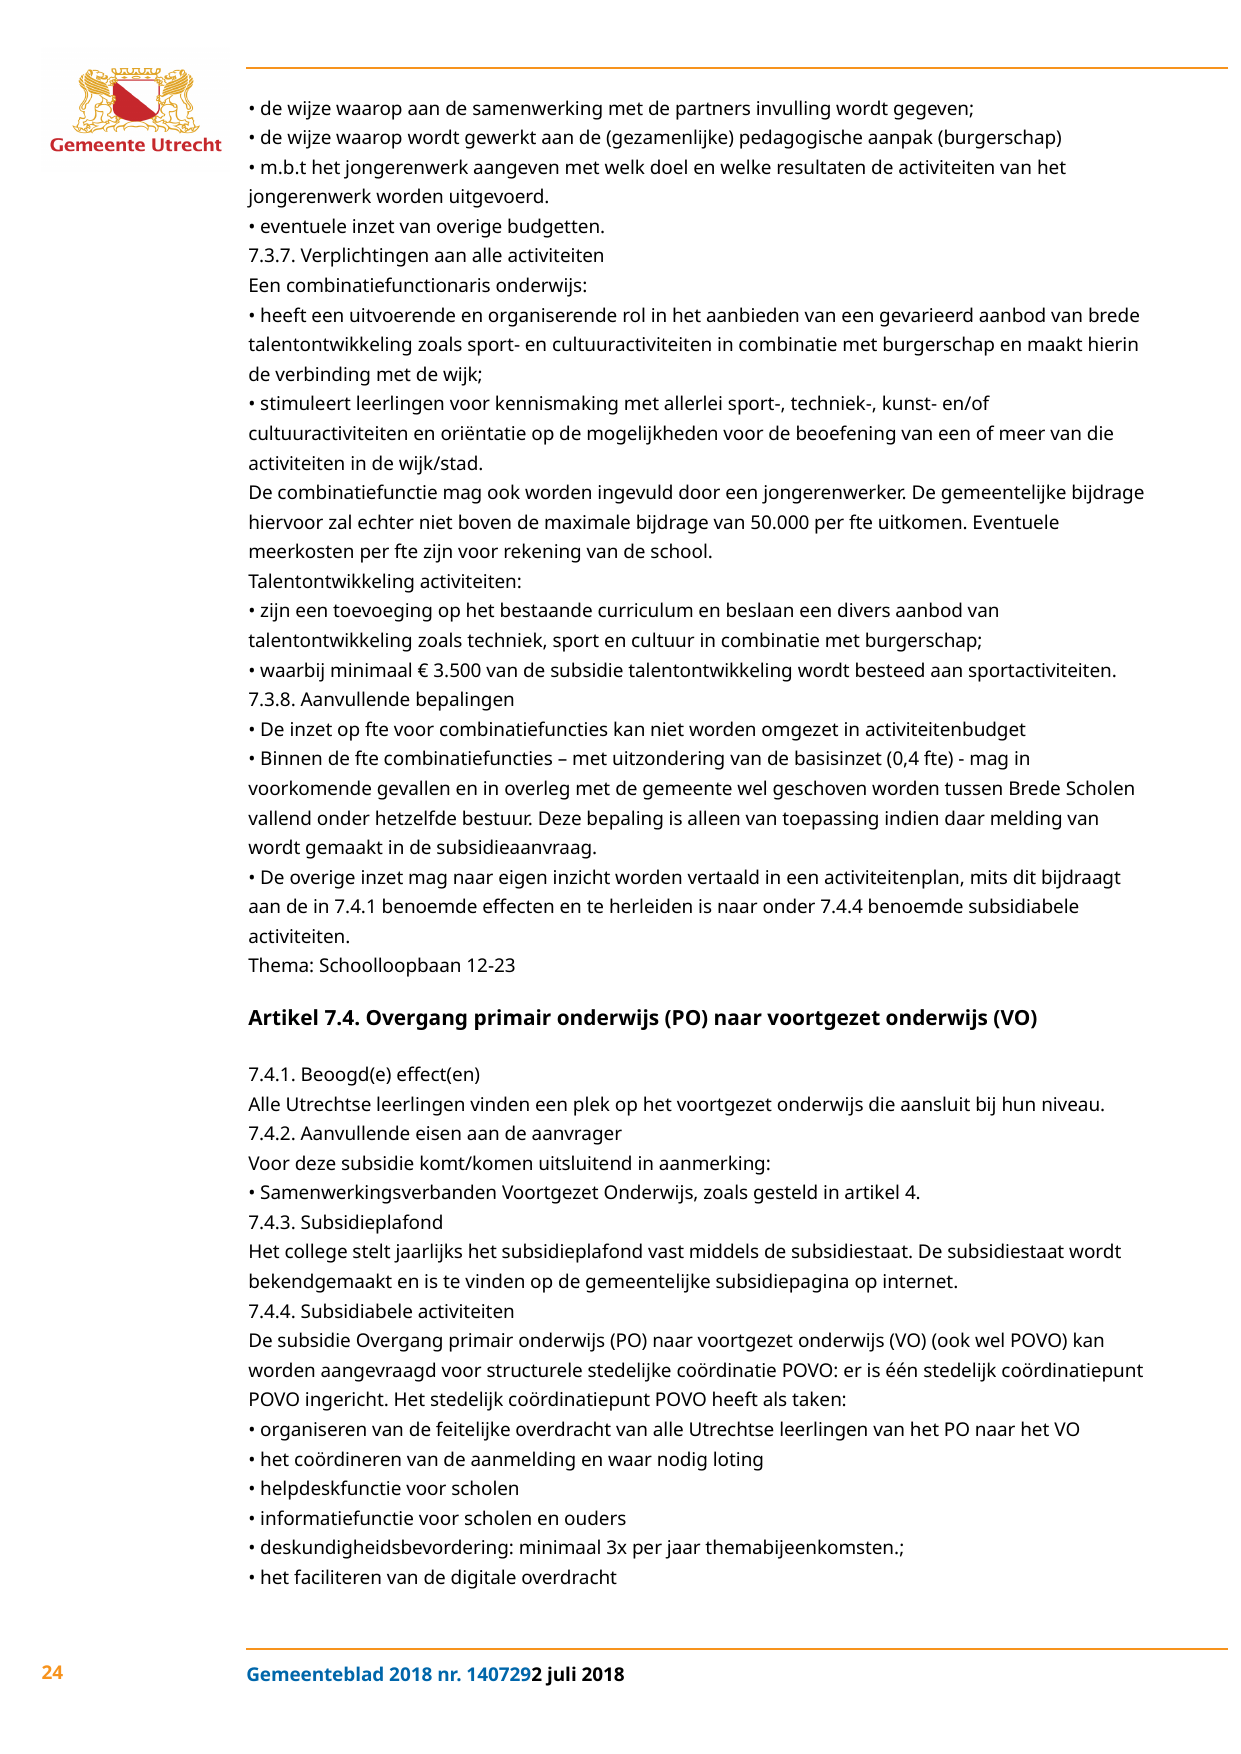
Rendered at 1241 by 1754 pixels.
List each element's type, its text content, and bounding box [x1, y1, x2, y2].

text • Binnen de fte combinatiefuncties – met uitzondering van de basisinzet (0,4 fte) - mag in voorkomende gevallen en in overleg met de gemeente wel geschoven worden tussen Brede Scholen vallend onder hetzelfde bestuur. Deze bepaling is alleen van toepassing indien daar melding van wordt gemaakt in de subsidieaanvraag. [248, 746, 1152, 860]
text 7.4.3. Subsidieplafond [248, 1209, 1152, 1235]
text • waarbij minimaal € 3.500 van de subsidie talentontwikkeling wordt besteed aan sportactiviteiten. [248, 657, 1152, 683]
text Het college stelt jaarlijks het subsidieplafond vast middels de subsidiestaat. De subsidiestaat wordt bekendgemaakt en is te vinden op de gemeentelijke subsidiepagina op internet. [248, 1239, 1152, 1294]
text • De inzet op fte voor combinatiefuncties kan niet worden omgezet in activiteitenbudget [248, 716, 1152, 742]
text • stimuleert leerlingen voor kennismaking met allerlei sport-, techniek-, kunst- en/of cultuuractiviteiten en oriëntatie op de mogelijkheden voor de beoefening van een of meer van die activiteiten in de wijk/stad. [248, 391, 1152, 476]
text • eventuele inzet van overige budgetten. [248, 213, 1152, 239]
text De subsidie Overgang primair onderwijs (PO) naar voortgezet onderwijs (VO) (ook wel POVO) kan worden aangevraagd voor structurele stedelijke coördinatie POVO: er is één stedelijk coördinatiepunt POVO ingericht. Het stedelijk coördinatiepunt POVO heeft als taken: [248, 1327, 1152, 1412]
text • de wijze waarop wordt gewerkt aan de (gezamenlijke) pedagogische aanpak (burgerschap) [248, 124, 1152, 150]
text Een combinatiefunctionaris onderwijs: [248, 272, 1152, 298]
text • De overige inzet mag naar eigen inzicht worden vertaald in een activiteitenplan, mits dit bijdraagt aan de in 7.4.1 benoemde effecten en te herleiden is naar onder 7.4.4 benoemde subsidiabele activiteiten. [248, 864, 1152, 949]
text Alle Utrechtse leerlingen vinden een plek op het voortgezet onderwijs die aansluit bij hun niveau. [248, 1091, 1152, 1116]
text • zijn een toevoeging op het bestaande curriculum en beslaan een divers aanbod van talentontwikkeling zoals techniek, sport en cultuur in combinatie met burgerschap; [248, 598, 1152, 653]
picture [41, 47, 231, 172]
text 7.4.2. Aanvullende eisen aan de aanvrager [248, 1120, 1152, 1146]
text • deskundigheidsbevordering: minimaal 3x per jaar themabijeenkomsten.; [248, 1534, 1152, 1560]
text • het faciliteren van de digitale overdracht [248, 1564, 1152, 1590]
text • heeft een uitvoerende en organiserende rol in het aanbieden van een gevarieerd aanbod van brede talentontwikkeling zoals sport- en cultuuractiviteiten in combinatie met burgerschap en maakt hierin de verbinding met de wijk; [248, 302, 1152, 387]
text • helpdeskfunctie voor scholen [248, 1475, 1152, 1501]
text • informatiefunctie voor scholen en ouders [248, 1505, 1152, 1531]
text Artikel 7.4. Overgang primair onderwijs (PO) naar voortgezet onderwijs (VO) [248, 1003, 1152, 1032]
text 7.4.4. Subsidiabele activiteiten [248, 1298, 1152, 1323]
text Voor deze subsidie komt/komen uitsluitend in aanmerking: [248, 1150, 1152, 1176]
text • organiseren van de feitelijke overdracht van alle Utrechtse leerlingen van het PO naar het VO [248, 1416, 1152, 1442]
text 7.3.8. Aanvullende bepalingen [248, 686, 1152, 712]
text Talentontwikkeling activiteiten: [248, 568, 1152, 594]
text De combinatiefunctie mag ook worden ingevuld door een jongerenwerker. De gemeentelijke bijdrage hiervoor zal echter niet boven de maximale bijdrage van 50.000 per fte uitkomen. Eventuele meerkosten per fte zijn voor rekening van de school. [248, 479, 1152, 564]
text 7.3.7. Verplichtingen aan alle activiteiten [248, 243, 1152, 268]
text 7.4.1. Beoogd(e) effect(en) [248, 1061, 1152, 1087]
text • Samenwerkingsverbanden Voortgezet Onderwijs, zoals gesteld in artikel 4. [248, 1179, 1152, 1205]
text • m.b.t het jongerenwerk aangeven met welk doel en welke resultaten de activiteiten van het jongerenwerk worden uitgevoerd. [248, 154, 1152, 209]
text Thema: Schoolloopbaan 12-23 [248, 953, 1152, 978]
text • de wijze waarop aan de samenwerking met de partners invulling wordt gegeven; [248, 95, 1152, 121]
text • het coördineren van de aanmelding en waar nodig loting [248, 1446, 1152, 1471]
